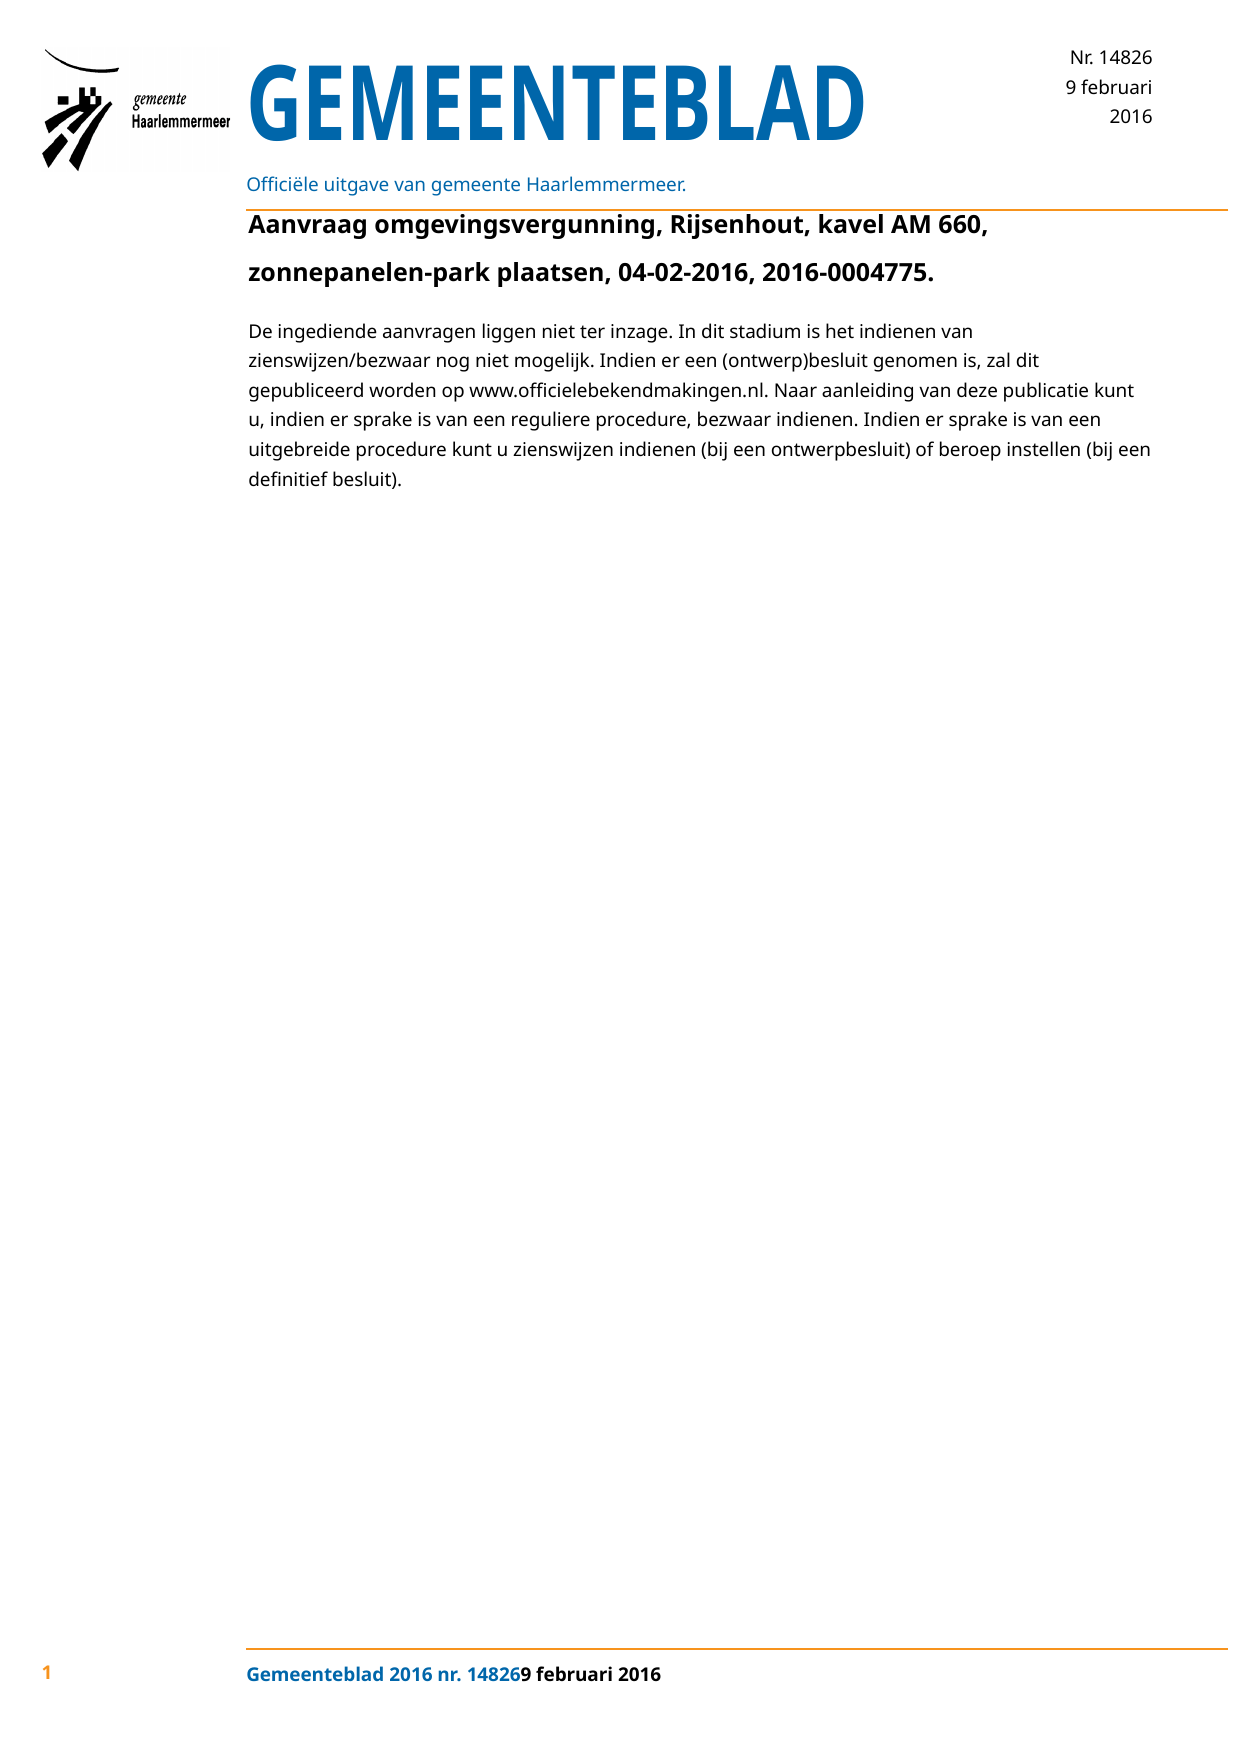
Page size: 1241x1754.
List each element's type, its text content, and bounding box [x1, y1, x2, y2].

picture [41, 47, 231, 172]
text De ingediende aanvragen liggen niet ter inzage. In dit stadium is het indienen van zienswijzen/bezwaar nog niet mogelijk. Indien er een (ontwerp)besluit genomen is, zal dit gepubliceerd worden op www.officielebekendmakingen.nl. Naar aanleiding van deze publicatie kunt u, indien er sprake is van een reguliere procedure, bezwaar indienen. Indien er sprake is van een uitgebreide procedure kunt u zienswijzen indienen (bij een ontwerpbesluit) of beroep instellen (bij een definitief besluit). [248, 318, 1152, 492]
text Aanvraag omgevingsvergunning, Rijsenhout, kavel AM 660, zonnepanelen-park plaatsen, 04-02-2016, 2016-0004775. [248, 211, 1152, 288]
